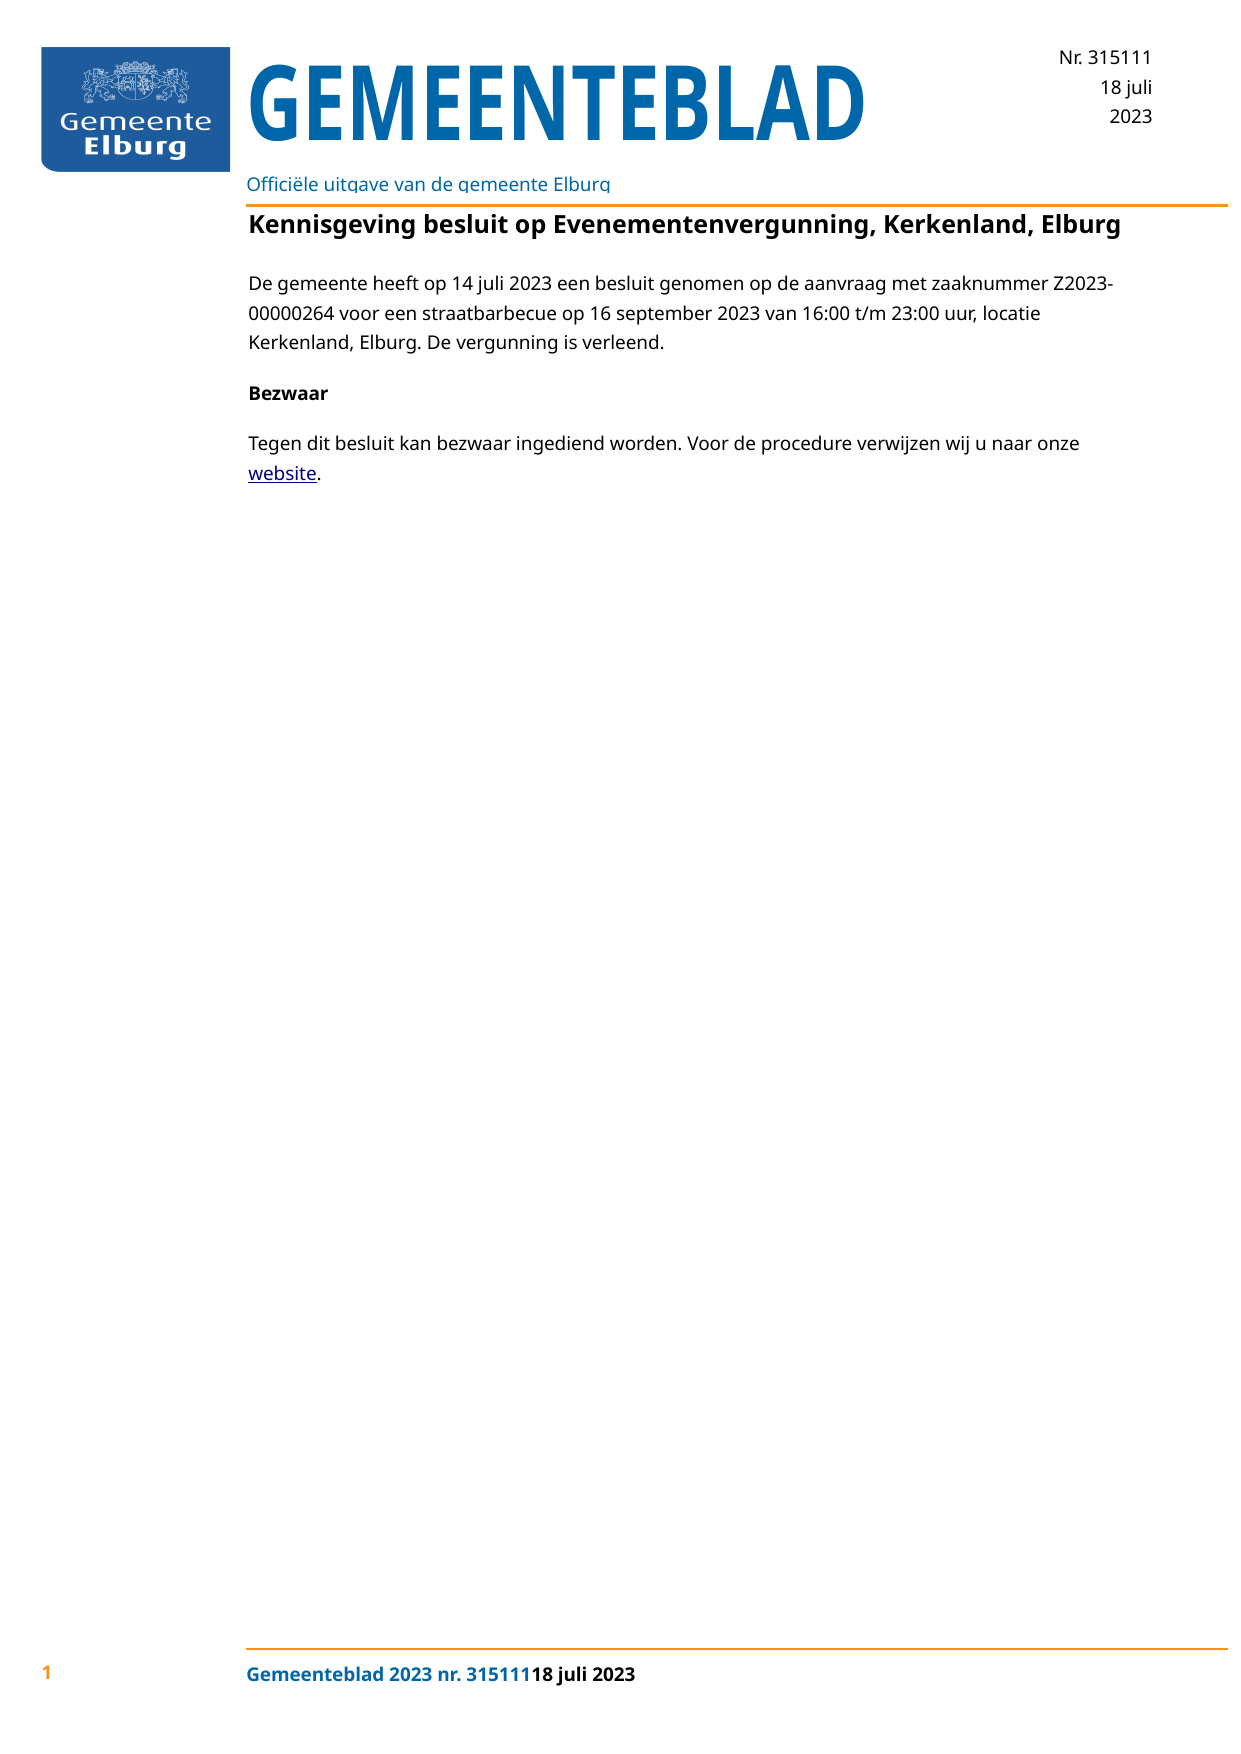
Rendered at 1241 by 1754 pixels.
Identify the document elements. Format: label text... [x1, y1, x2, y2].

picture [41, 47, 231, 172]
text Kennisgeving besluit op Evenementenvergunning, Kerkenland, Elburg [248, 207, 1152, 241]
text Tegen dit besluit kan bezwaar ingediend worden. Voor de procedure verwijzen wij u naar onze website. [248, 430, 1152, 486]
text De gemeente heeft op 14 juli 2023 een besluit genomen op de aanvraag met zaaknummer Z2023-00000264 voor een straatbarbecue op 16 september 2023 van 16:00 t/m 23:00 uur, locatie Kerkenland, Elburg. De vergunning is verleend. [248, 270, 1152, 355]
text Bezwaar [248, 380, 1152, 406]
